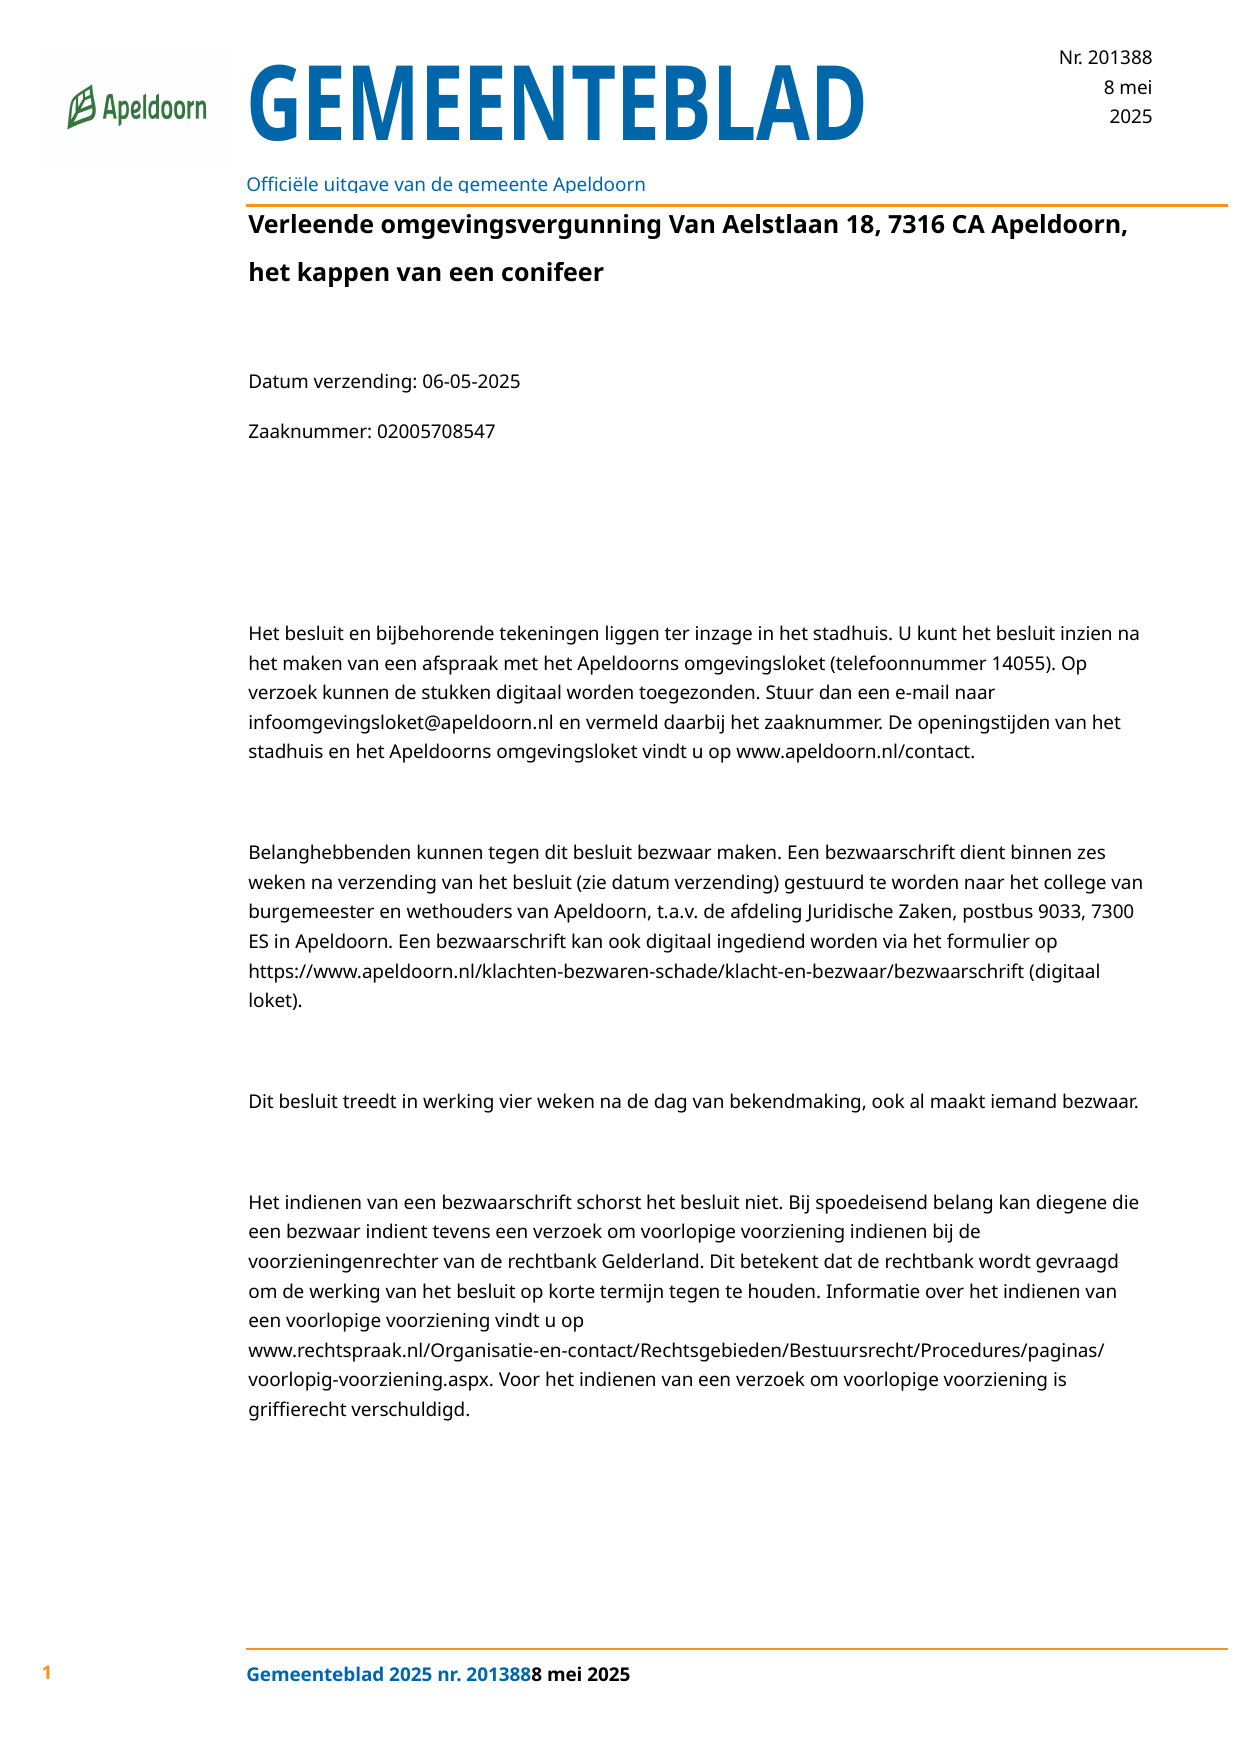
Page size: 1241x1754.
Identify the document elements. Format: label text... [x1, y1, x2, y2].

text Het indienen van een bezwaarschrift schorst het besluit niet. Bij spoedeisend belang kan diegene die een bezwaar indient tevens een verzoek om voorlopige voorziening indienen bij de voorzieningenrechter van de rechtbank Gelderland. Dit betekent dat de rechtbank wordt gevraagd om de werking van het besluit op korte termijn tegen te houden. Informatie over het indienen van een voorlopige voorziening vindt u op www.rechtspraak.nl/Organisatie-en-contact/Rechtsgebieden/Bestuursrecht/Procedures/paginas/voorlopig-voorziening.aspx. Voor het indienen van een verzoek om voorlopige voorziening is griffierecht verschuldigd. [248, 1189, 1152, 1422]
text Belanghebbenden kunnen tegen dit besluit bezwaar maken. Een bezwaarschrift dient binnen zes weken na verzending van het besluit (zie datum verzending) gestuurd te worden naar het college van burgemeester en wethouders van Apeldoorn, t.a.v. de afdeling Juridische Zaken, postbus 9033, 7300 ES in Apeldoorn. Een bezwaarschrift kan ook digitaal ingediend worden via het formulier op https://www.apeldoorn.nl/klachten-bezwaren-schade/klacht-en-bezwaar/bezwaarschrift (digitaal loket). [248, 839, 1152, 1013]
text Het besluit en bijbehorende tekeningen liggen ter inzage in het stadhuis. U kunt het besluit inzien na het maken van een afspraak met het Apeldoorns omgevingsloket (telefoonnummer 14055). Op verzoek kunnen de stukken digitaal worden toegezonden. Stuur dan een e-mail naar infoomgevingsloket@apeldoorn.nl en vermeld daarbij het zaaknummer. De openingstijden van het stadhuis en het Apeldoorns omgevingsloket vindt u op www.apeldoorn.nl/contact. [248, 620, 1152, 764]
picture [41, 47, 231, 172]
text Verleende omgevingsvergunning Van Aelstlaan 18, 7316 CA Apeldoorn, het kappen van een conifeer [248, 207, 1152, 288]
text Dit besluit treedt in werking vier weken na de dag van bekendmaking, ook al maakt iemand bezwaar. [248, 1088, 1152, 1114]
text Datum verzending: 06-05-2025 [248, 368, 1152, 394]
text Zaaknummer: 02005708547 [248, 419, 1152, 444]
